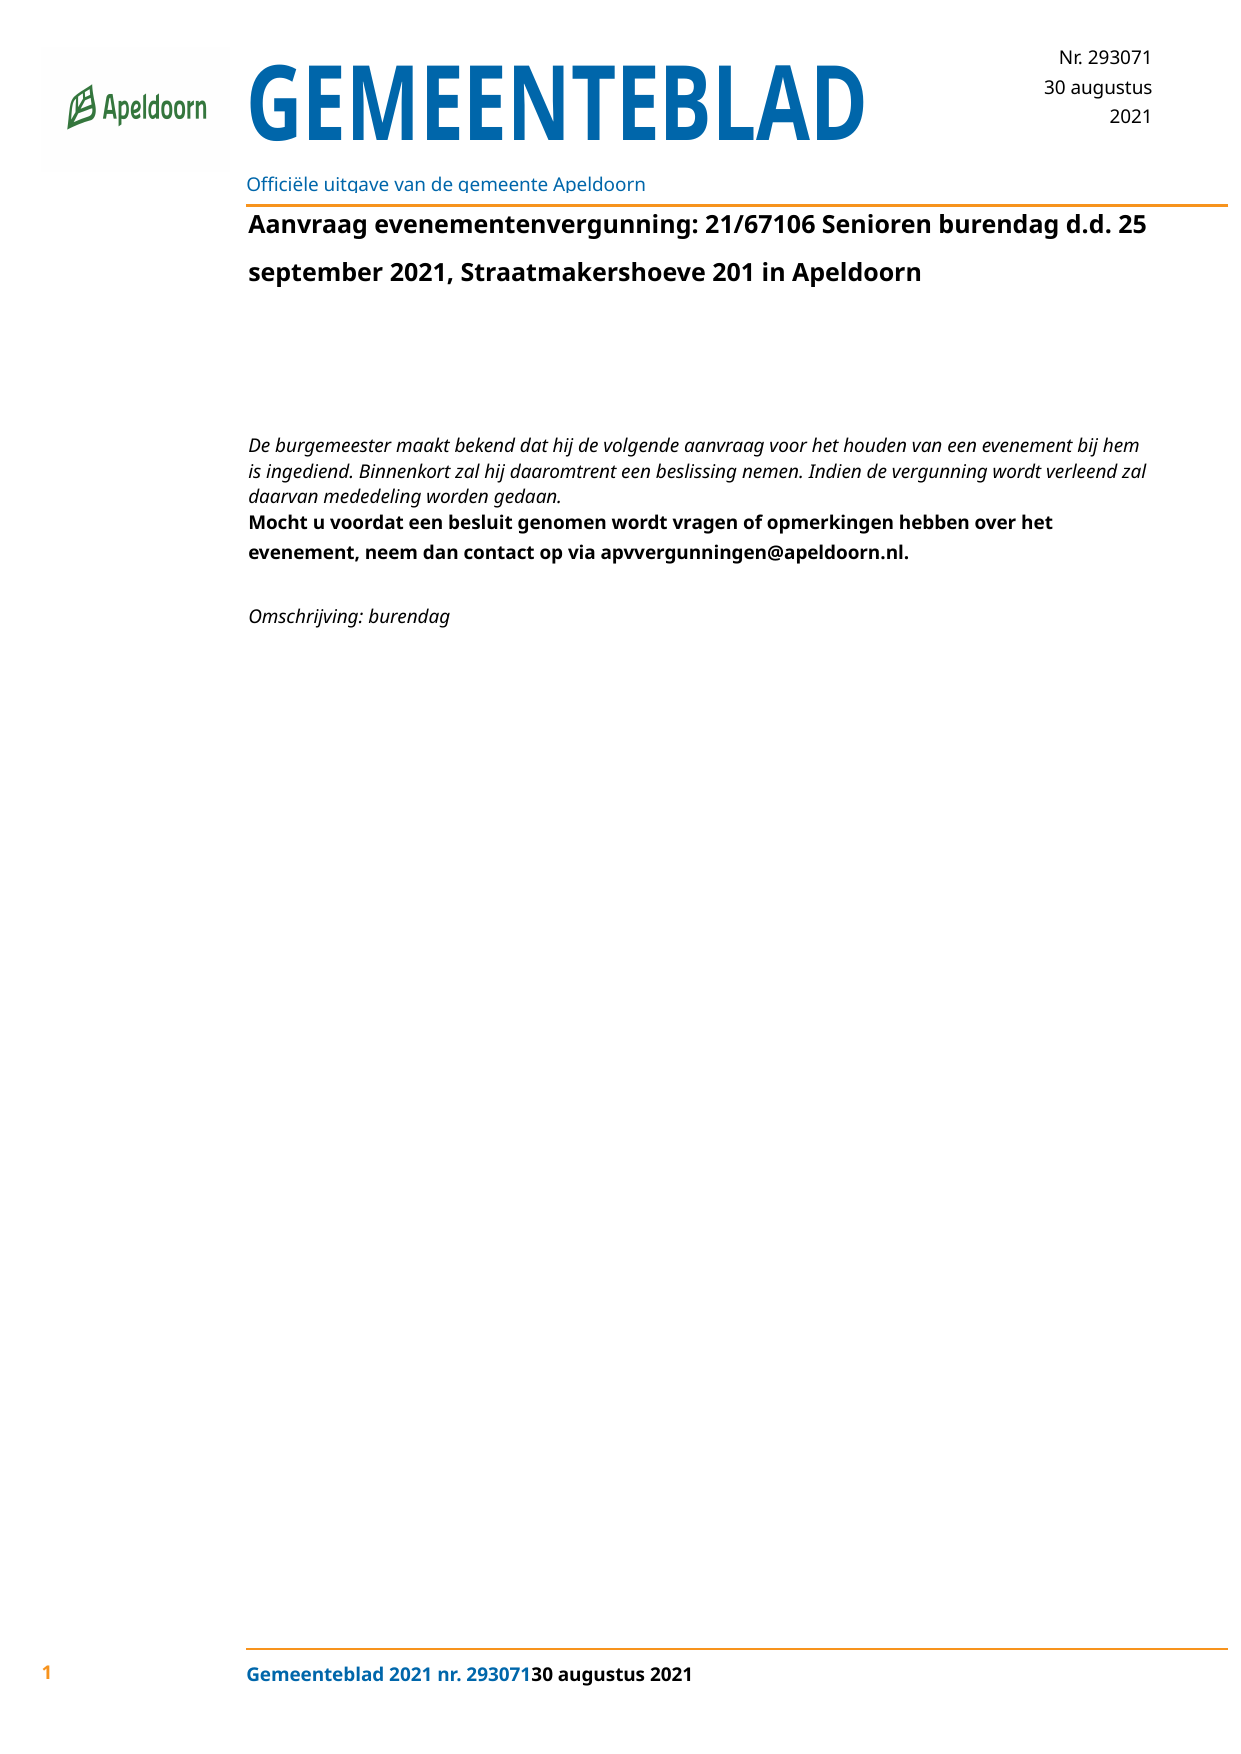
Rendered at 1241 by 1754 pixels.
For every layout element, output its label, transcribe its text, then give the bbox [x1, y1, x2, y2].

text Omschrijving: burendag [248, 603, 1152, 629]
picture [41, 47, 231, 172]
text De burgemeester maakt bekend dat hij de volgende aanvraag voor het houden van een evenement bij hem is ingediend. Binnenkort zal hij daaromtrent een beslissing nemen. Indien de vergunning wordt verleend zal daarvan mededeling worden gedaan. [248, 432, 1152, 509]
text Aanvraag evenementenvergunning: 21/67106 Senioren burendag d.d. 25 september 2021, Straatmakershoeve 201 in Apeldoorn [248, 207, 1152, 288]
text Mocht u voordat een besluit genomen wordt vragen of opmerkingen hebben over het evenement, neem dan contact op via apvvergunningen@apeldoorn.nl. [248, 509, 1152, 565]
